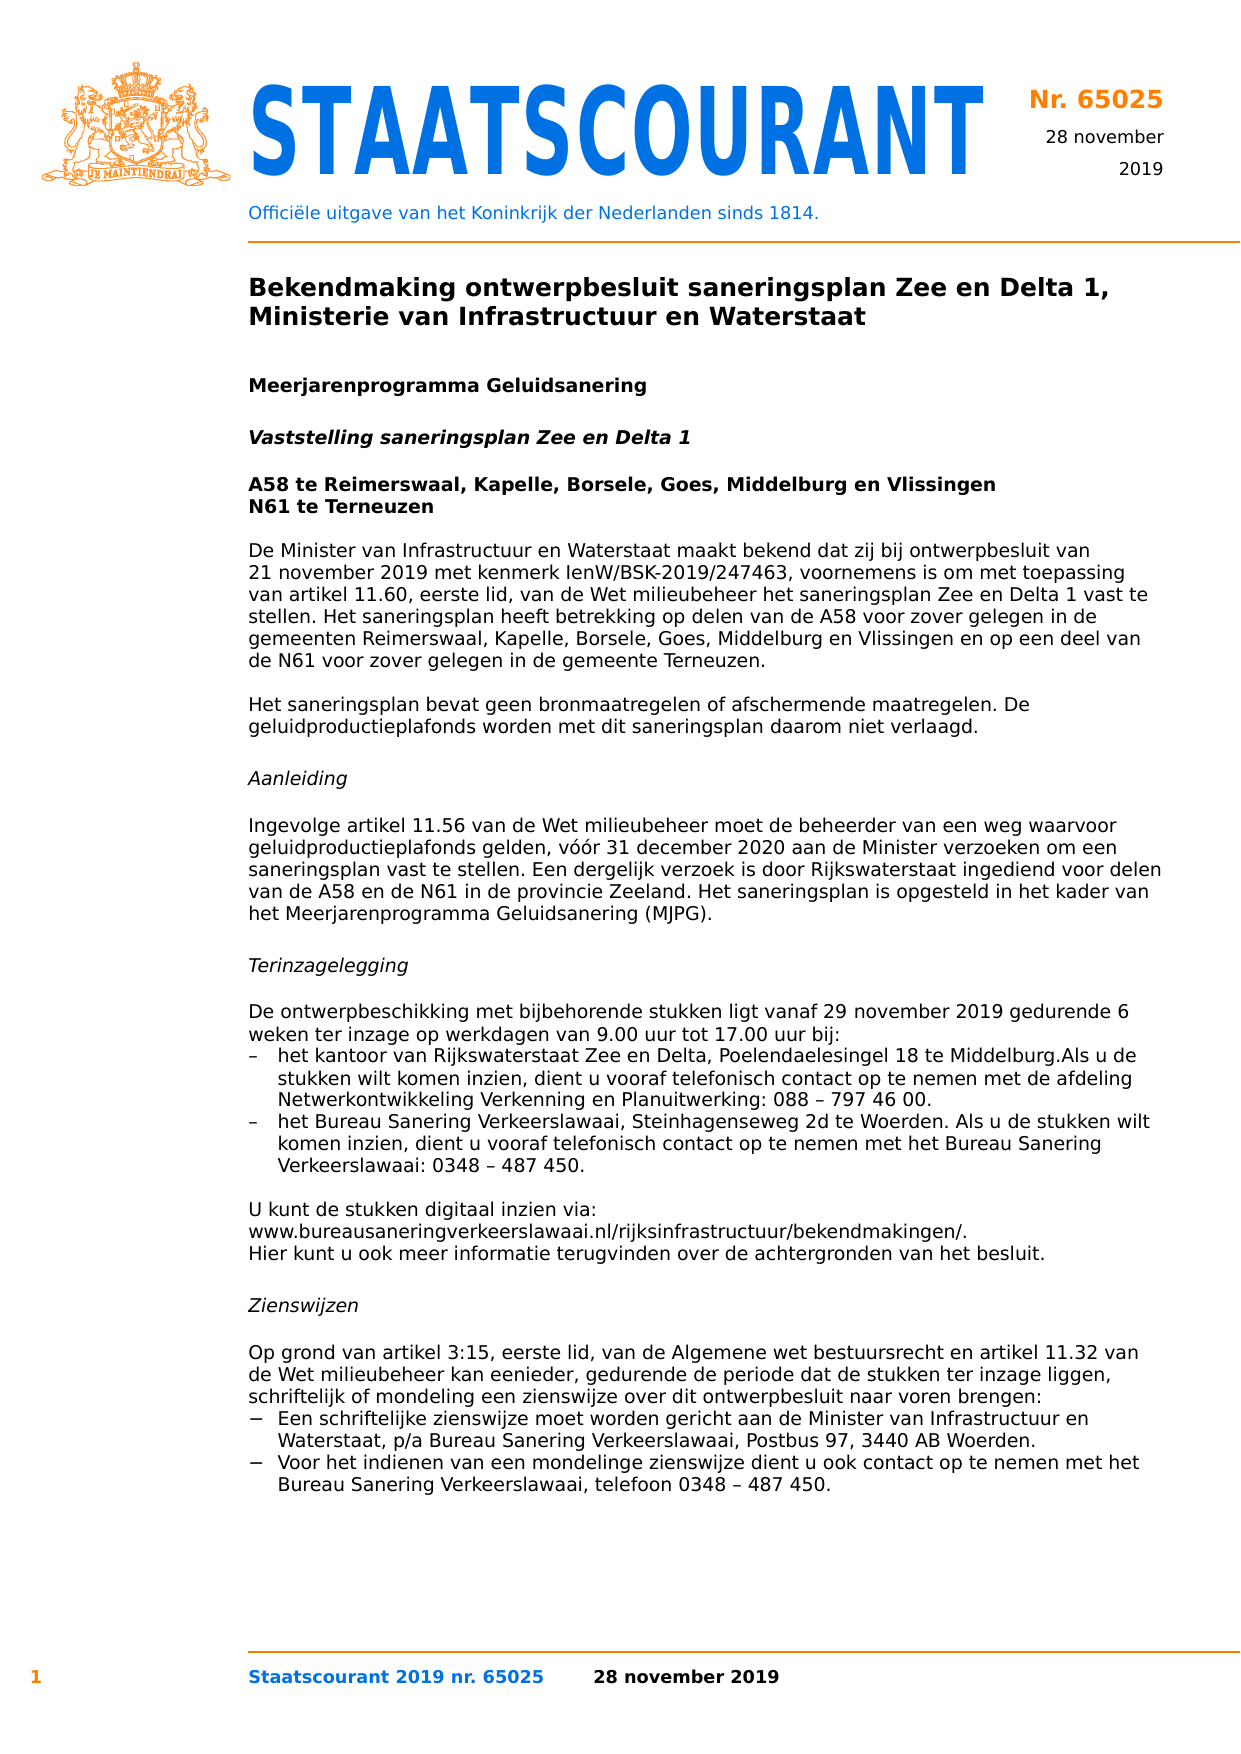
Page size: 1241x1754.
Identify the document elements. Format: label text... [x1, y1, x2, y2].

subtitle Vaststelling saneringsplan Zee en Delta 1 [248, 427, 1163, 449]
table_cell Officiële uitgave van het Koninkrijk der Nederlanden sinds 1814. [248, 203, 1240, 241]
text Ingevolge artikel 11.56 van de Wet milieubeheer moet de beheerder van een weg waarvoor geluidproductieplafonds gelden, vóór 31 december 2020 aan de Minister verzoeken om een saneringsplan vast te stellen. Een dergelijk verzoek is door Rijkswaterstaat ingediend voor delen van de A58 en de N61 in de provincie Zeeland. Het saneringsplan is opgesteld in het kader van het Meerjarenprogramma Geluidsanering (MJPG). [248, 814, 1163, 924]
subtitle Terinzagelegging [248, 954, 1163, 976]
table_header Nr. 65025 [998, 62, 1240, 121]
subtitle Zienswijzen [248, 1295, 1163, 1317]
subtitle Meerjarenprogramma Geluidsanering [248, 375, 1163, 397]
text − Voor het indienen van een mondelinge zienswijze dient u ook contact op te nemen met het Bureau Sanering Verkeerslawaai, telefoon 0348 – 487 450. [248, 1452, 1163, 1496]
text De Minister van Infrastructuur en Waterstaat maakt bekend dat zij bij ontwerpbesluit van 21 november 2019 met kenmerk IenW/BSK-2019/247463, voornemens is om met toepassing van artikel 11.60, eerste lid, van de Wet milieubeheer het saneringsplan Zee en Delta 1 vast te stellen. Het saneringsplan heeft betrekking op delen van de A58 voor zover gelegen in de gemeenten Reimerswaal, Kapelle, Borsele, Goes, Middelburg en Vlissingen en op een deel van de N61 voor zover gelegen in de gemeente Terneuzen. [248, 540, 1163, 672]
table_header STAATSCOURANT [248, 62, 998, 203]
subtitle Aanleiding [248, 768, 1163, 789]
table_cell 2019 [998, 153, 1240, 203]
table_cell 28 november [998, 121, 1240, 153]
text Het saneringsplan bevat geen bronmaatregelen of afschermende maatregelen. De geluidproductieplafonds worden met dit saneringsplan daarom niet verlaagd. [248, 694, 1163, 738]
text U kunt de stukken digitaal inzien via: www.bureausaneringverkeerslawaai.nl/rijksinfrastructuur/bekendmakingen/. [248, 1199, 1163, 1243]
text – het kantoor van Rijkswaterstaat Zee en Delta, Poelendaelesingel 18 te Middelburg.Als u de stukken wilt komen inzien, dient u vooraf telefonisch contact op te nemen met de afdeling Netwerkontwikkeling Verkenning en Planuitwerking: 088 – 797 46 00. [248, 1045, 1163, 1111]
text – het Bureau Sanering Verkeerslawaai, Steinhagenseweg 2d te Woerden. Als u de stukken wilt komen inzien, dient u vooraf telefonisch contact op te nemen met het Bureau Sanering Verkeerslawaai: 0348 – 487 450. [248, 1111, 1163, 1177]
subtitle Bekendmaking ontwerpbesluit saneringsplan Zee en Delta 1, Ministerie van Infrastructuur en Waterstaat [248, 273, 1163, 331]
text Hier kunt u ook meer informatie terugvinden over de achtergronden van het besluit. [248, 1243, 1163, 1265]
text A58 te Reimerswaal, Kapelle, Borsele, Goes, Middelburg en Vlissingen [248, 474, 1163, 496]
table_header [25, 62, 248, 241]
text − Een schriftelijke zienswijze moet worden gericht aan de Minister van Infrastructuur en Waterstaat, p/a Bureau Sanering Verkeerslawaai, Postbus 97, 3440 AB Woerden. [248, 1408, 1163, 1452]
text De ontwerpbeschikking met bijbehorende stukken ligt vanaf 29 november 2019 gedurende 6 weken ter inzage op werkdagen van 9.00 uur tot 17.00 uur bij: [248, 1001, 1163, 1045]
picture [41, 62, 231, 186]
text N61 te Terneuzen [248, 496, 1163, 518]
text Op grond van artikel 3:15, eerste lid, van de Algemene wet bestuursrecht en artikel 11.32 van de Wet milieubeheer kan eenieder, gedurende de periode dat de stukken ter inzage liggen, schriftelijk of mondeling een zienswijze over dit ontwerpbesluit naar voren brengen: [248, 1342, 1163, 1408]
